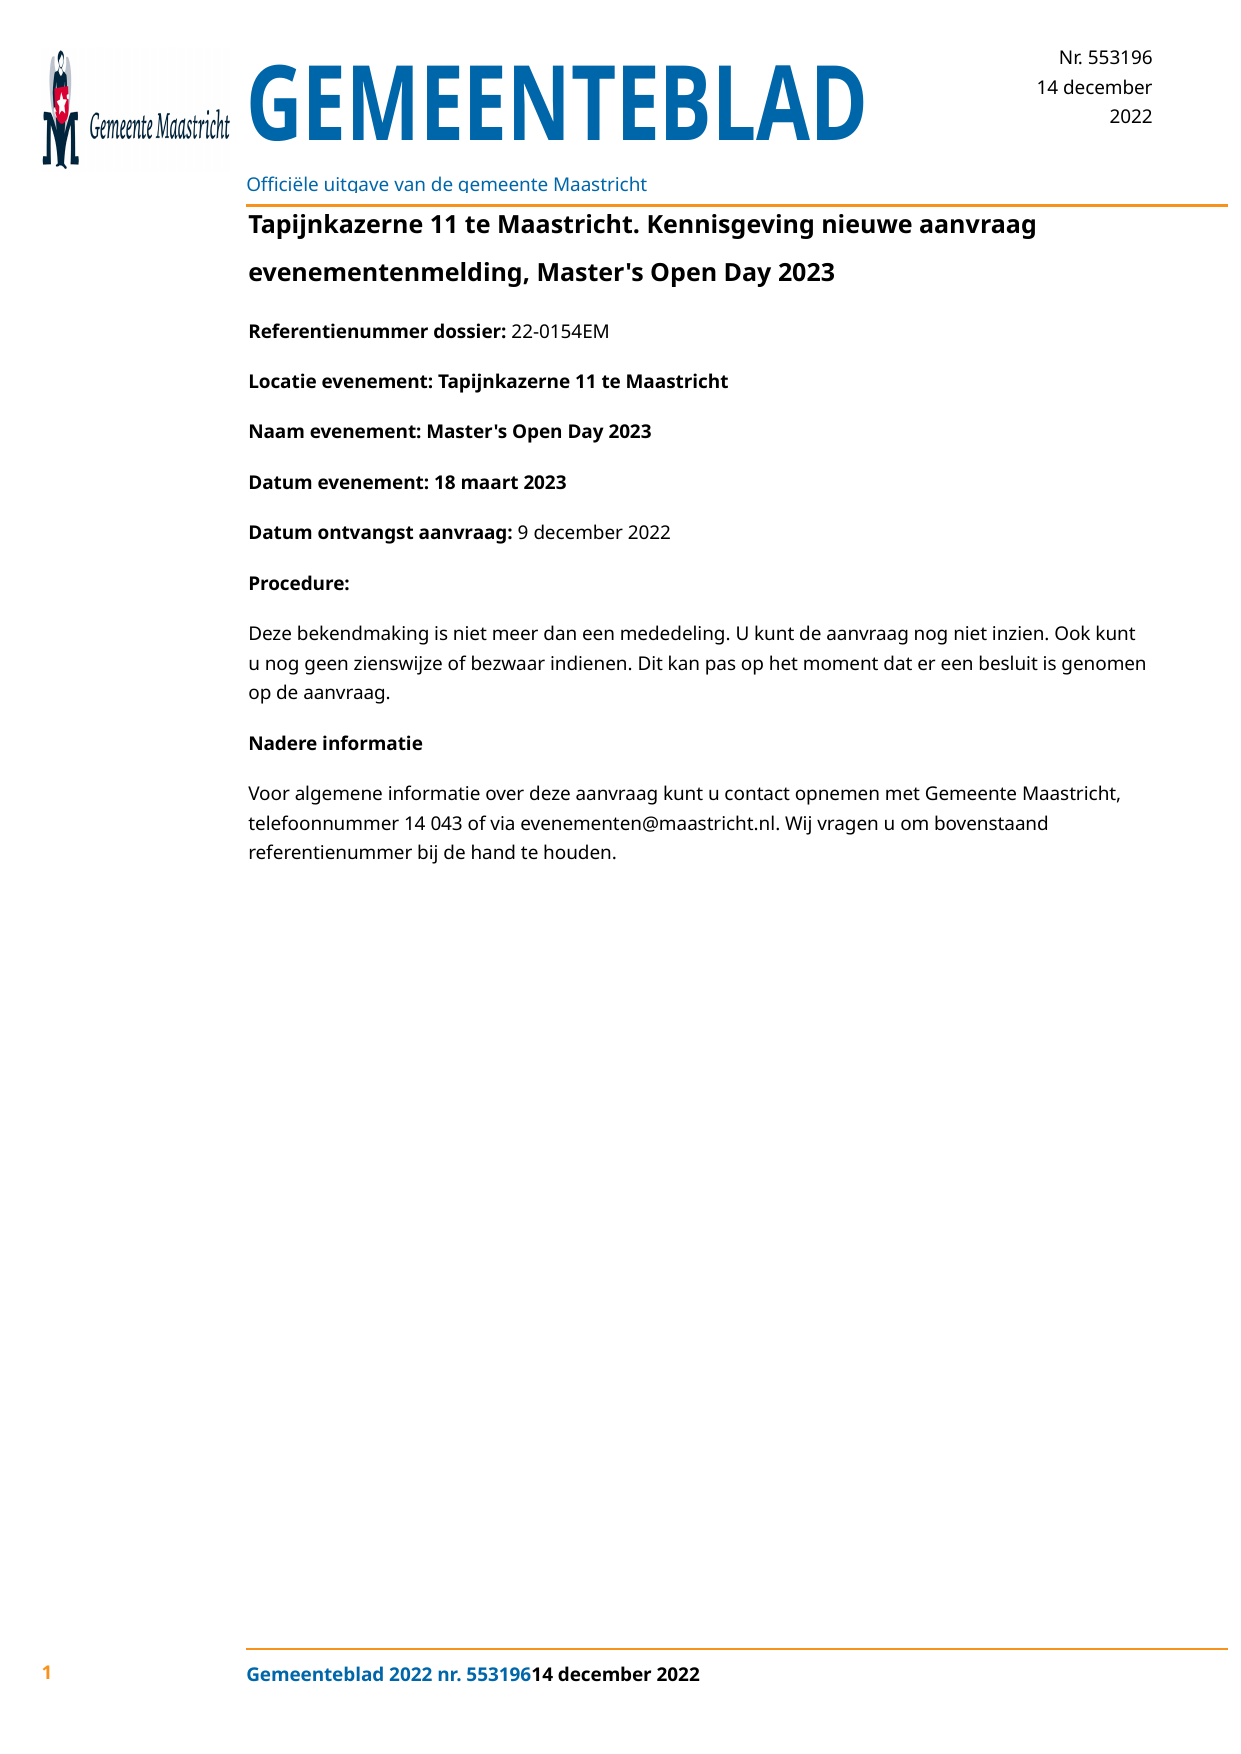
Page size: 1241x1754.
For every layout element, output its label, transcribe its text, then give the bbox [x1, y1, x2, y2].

text Voor algemene informatie over deze aanvraag kunt u contact opnemen met Gemeente Maastricht, telefoonnummer 14 043 of via evenementen@maastricht.nl. Wij vragen u om bovenstaand referentienummer bij de hand te houden. [248, 780, 1152, 865]
text Naam evenement: Master's Open Day 2023 [248, 419, 1152, 444]
text Datum evenement: 18 maart 2023 [248, 469, 1152, 495]
text Deze bekendmaking is niet meer dan een mededeling. U kunt de aanvraag nog niet inzien. Ook kunt u nog geen zienswijze of bezwaar indienen. Dit kan pas op het moment dat er een besluit is genomen op de aanvraag. [248, 620, 1152, 705]
text Referentienummer dossier: 22-0154EM [248, 318, 1152, 344]
text Procedure: [248, 570, 1152, 596]
picture [41, 47, 231, 172]
text Locatie evenement: Tapijnkazerne 11 te Maastricht [248, 368, 1152, 394]
text Tapijnkazerne 11 te Maastricht. Kennisgeving nieuwe aanvraag evenementenmelding, Master's Open Day 2023 [248, 207, 1152, 288]
text Nadere informatie [248, 730, 1152, 756]
text Datum ontvangst aanvraag: 9 december 2022 [248, 519, 1152, 545]
